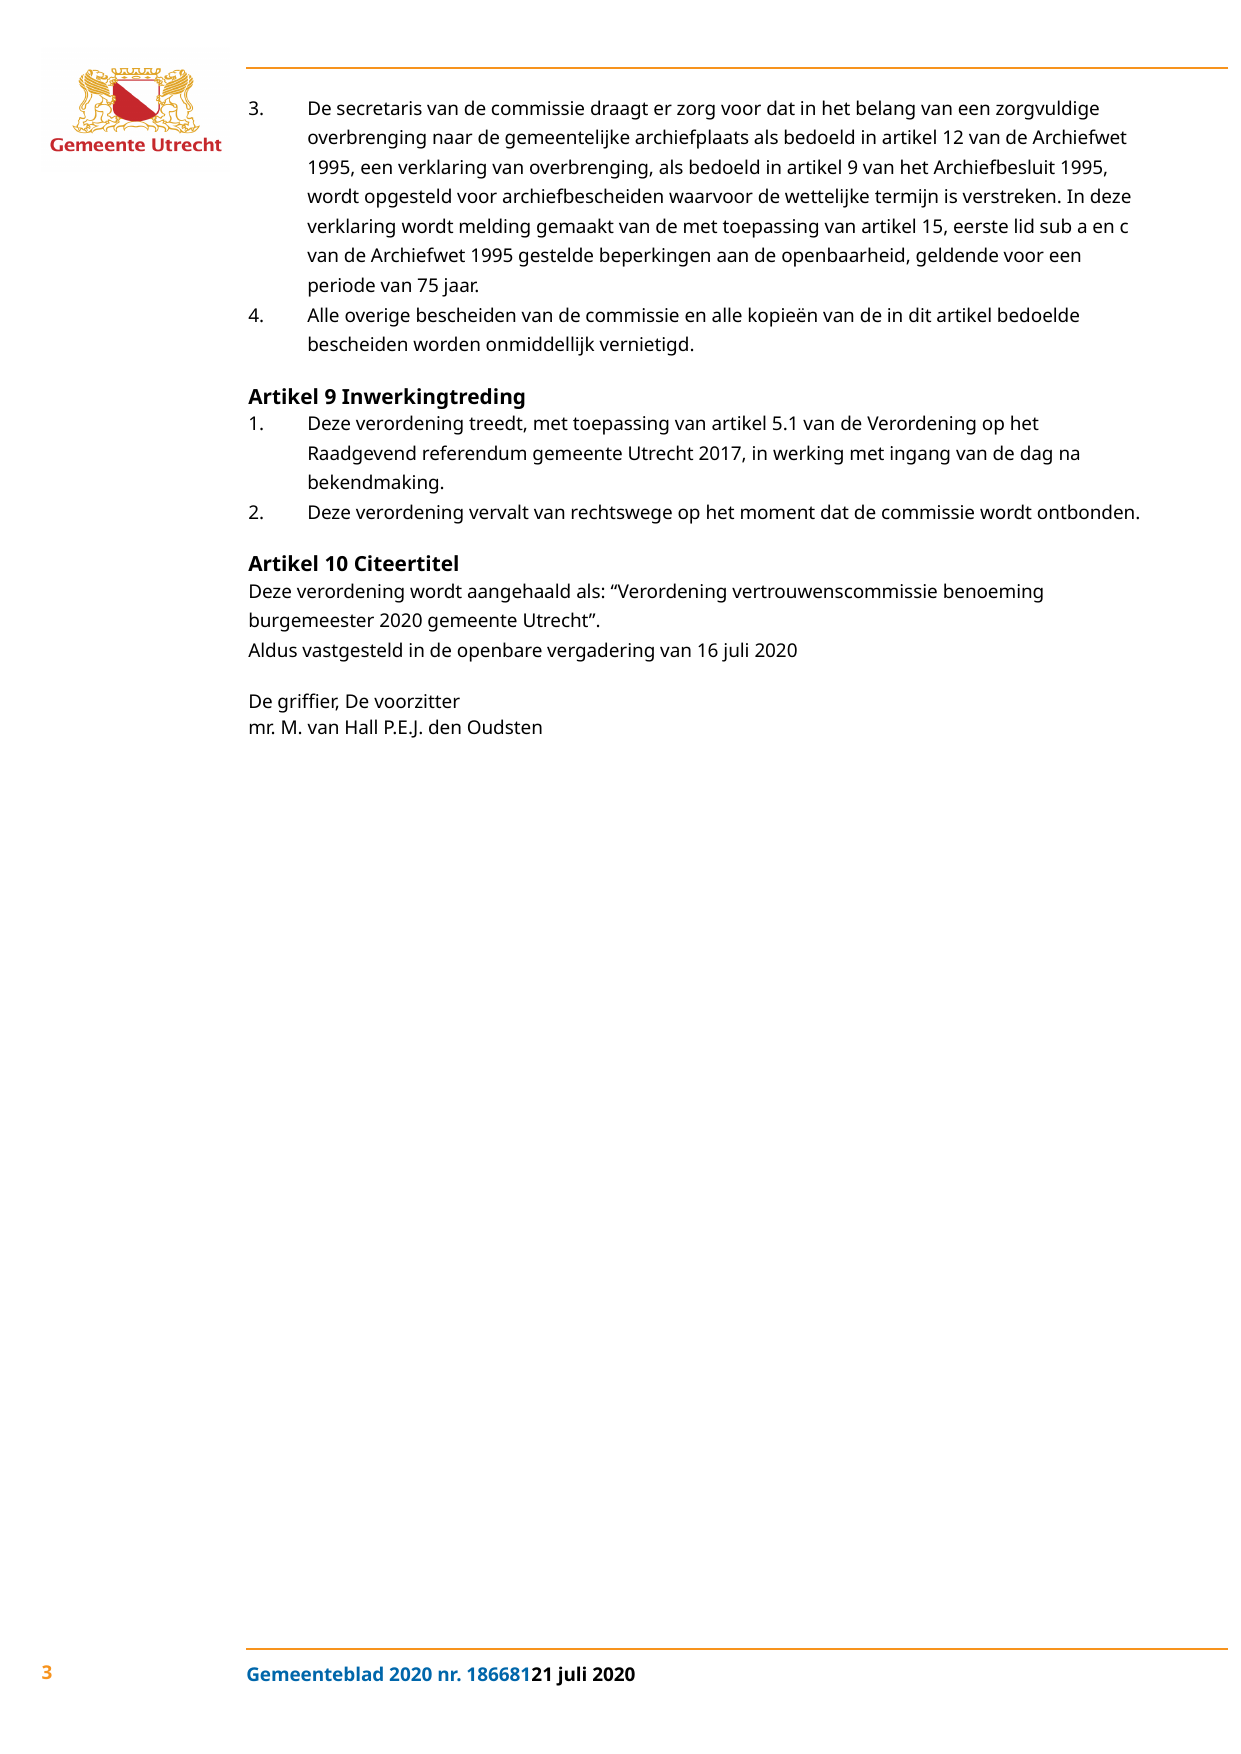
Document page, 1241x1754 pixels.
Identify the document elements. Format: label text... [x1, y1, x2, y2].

text Deze verordening wordt aangehaald als: “Verordening vertrouwenscommissie benoeming burgemeester 2020 gemeente Utrecht”. [248, 578, 1152, 633]
list Alle overige bescheiden van de commissie en alle kopieën van de in dit artikel bedoelde bescheiden worden onmiddellijk vernietigd. [248, 302, 1152, 357]
text mr. M. van Hall P.E.J. den Oudsten [248, 714, 1152, 740]
text Artikel 10 Citeertitel [248, 549, 1152, 578]
text Aldus vastgesteld in de openbare vergadering van 16 juli 2020 [248, 637, 1152, 663]
list Deze verordening vervalt van rechtswege op het moment dat de commissie wordt ontbonden. [248, 499, 1152, 525]
list Deze verordening treedt, met toepassing van artikel 5.1 van de Verordening op het Raadgevend referendum gemeente Utrecht 2017, in werking met ingang van de dag na bekendmaking. [248, 410, 1152, 495]
picture [41, 47, 231, 172]
text Artikel 9 Inwerkingtreding [248, 382, 1152, 410]
list De secretaris van de commissie draagt er zorg voor dat in het belang van een zorgvuldige overbrenging naar de gemeentelijke archiefplaats als bedoeld in artikel 12 van de Archiefwet 1995, een verklaring van overbrenging, als bedoeld in artikel 9 van het Archiefbesluit 1995, wordt opgesteld voor archiefbescheiden waarvoor de wettelijke termijn is verstreken. In deze verklaring wordt melding gemaakt van de met toepassing van artikel 15, eerste lid sub a en c van de Archiefwet 1995 gestelde beperkingen aan de openbaarheid, geldende voor een periode van 75 jaar. [248, 95, 1152, 298]
text De griffier, De voorzitter [248, 688, 1152, 714]
